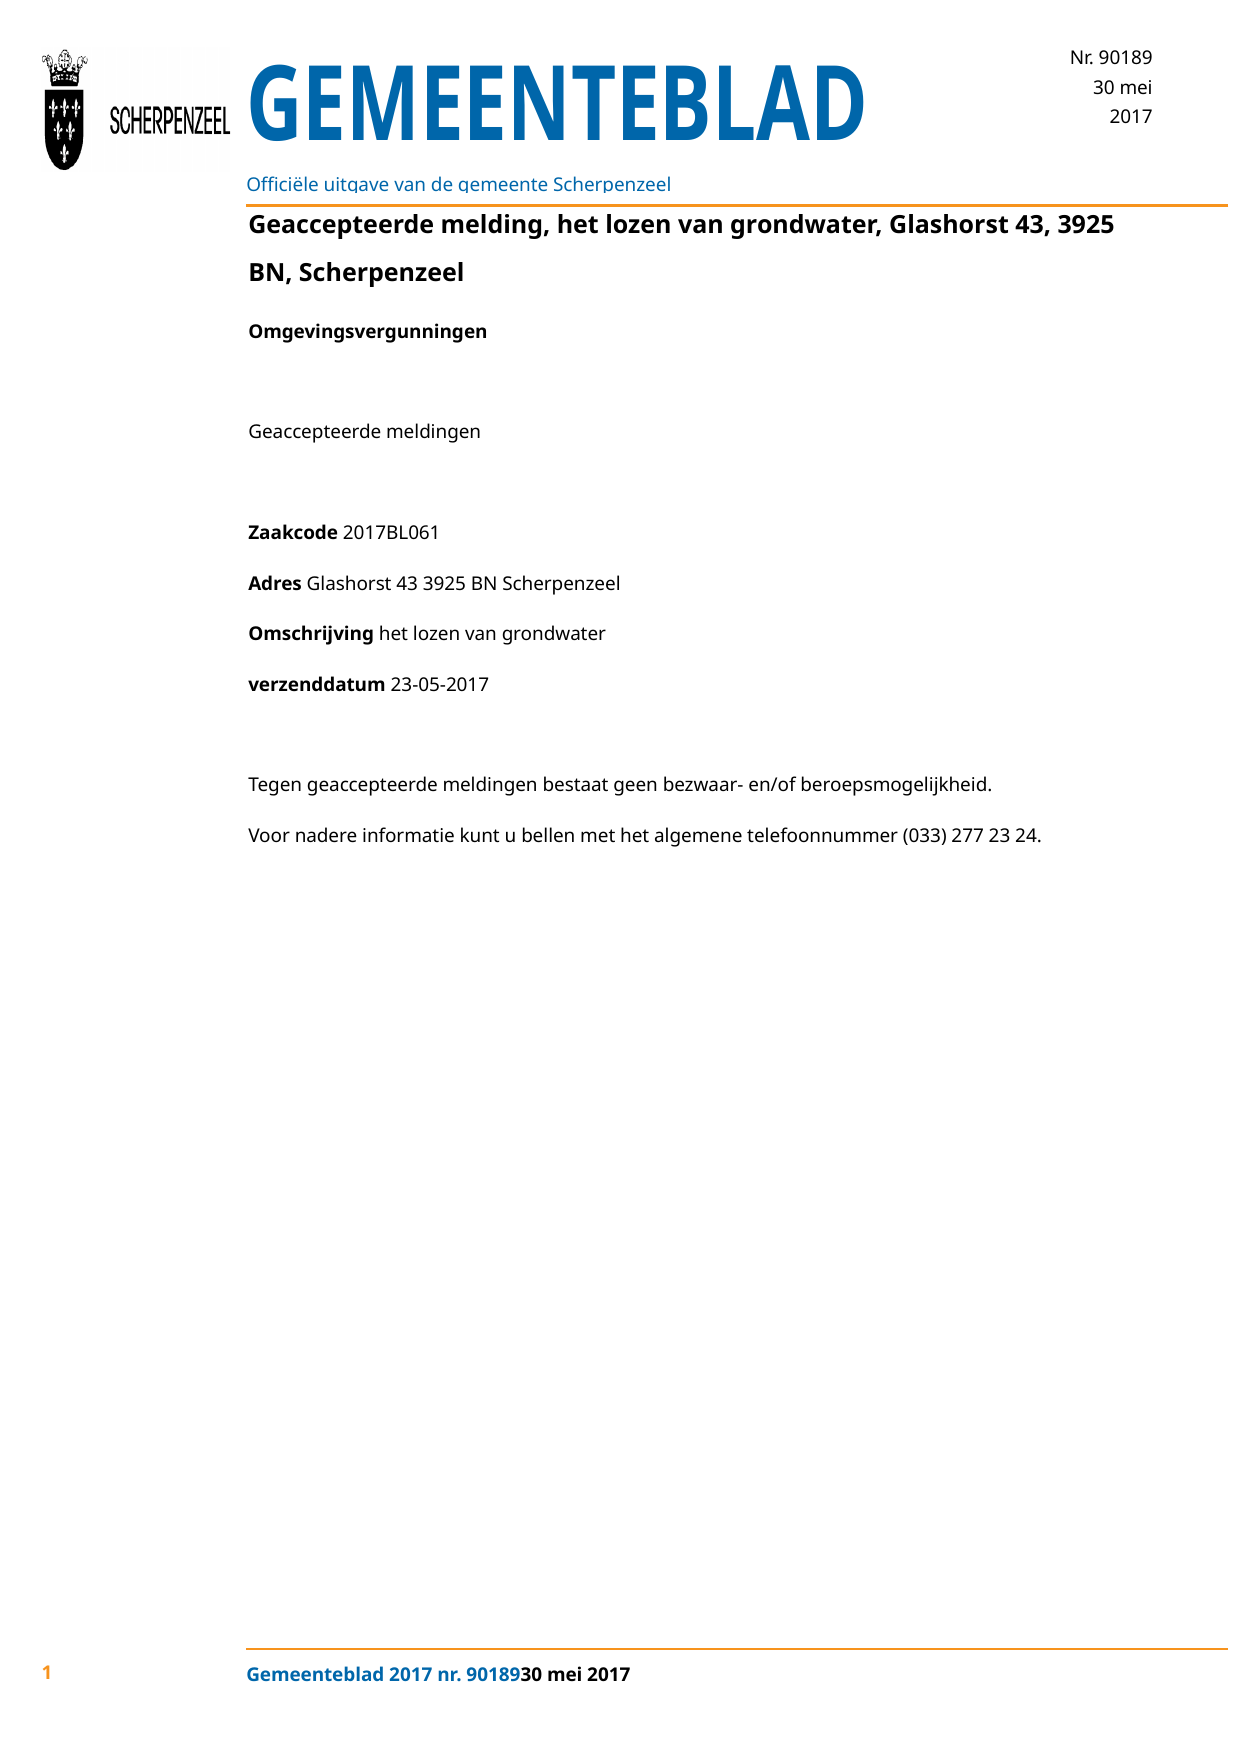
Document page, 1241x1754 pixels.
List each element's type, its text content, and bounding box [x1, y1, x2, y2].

text Geaccepteerde melding, het lozen van grondwater, Glashorst 43, 3925 BN, Scherpenzeel [248, 207, 1152, 288]
text Geaccepteerde meldingen [248, 419, 1152, 444]
text verzenddatum 23-05-2017 [248, 671, 1152, 697]
text Tegen geaccepteerde meldingen bestaat geen bezwaar- en/of beroepsmogelijkheid. [248, 772, 1152, 797]
text Omschrijving het lozen van grondwater [248, 620, 1152, 646]
text Zaakcode 2017BL061 [248, 519, 1152, 545]
text Adres Glashorst 43 3925 BN Scherpenzeel [248, 570, 1152, 596]
picture [41, 47, 231, 172]
text Voor nadere informatie kunt u bellen met het algemene telefoonnummer (033) 277 23 24. [248, 822, 1152, 848]
text Omgevingsvergunningen [248, 318, 1152, 344]
